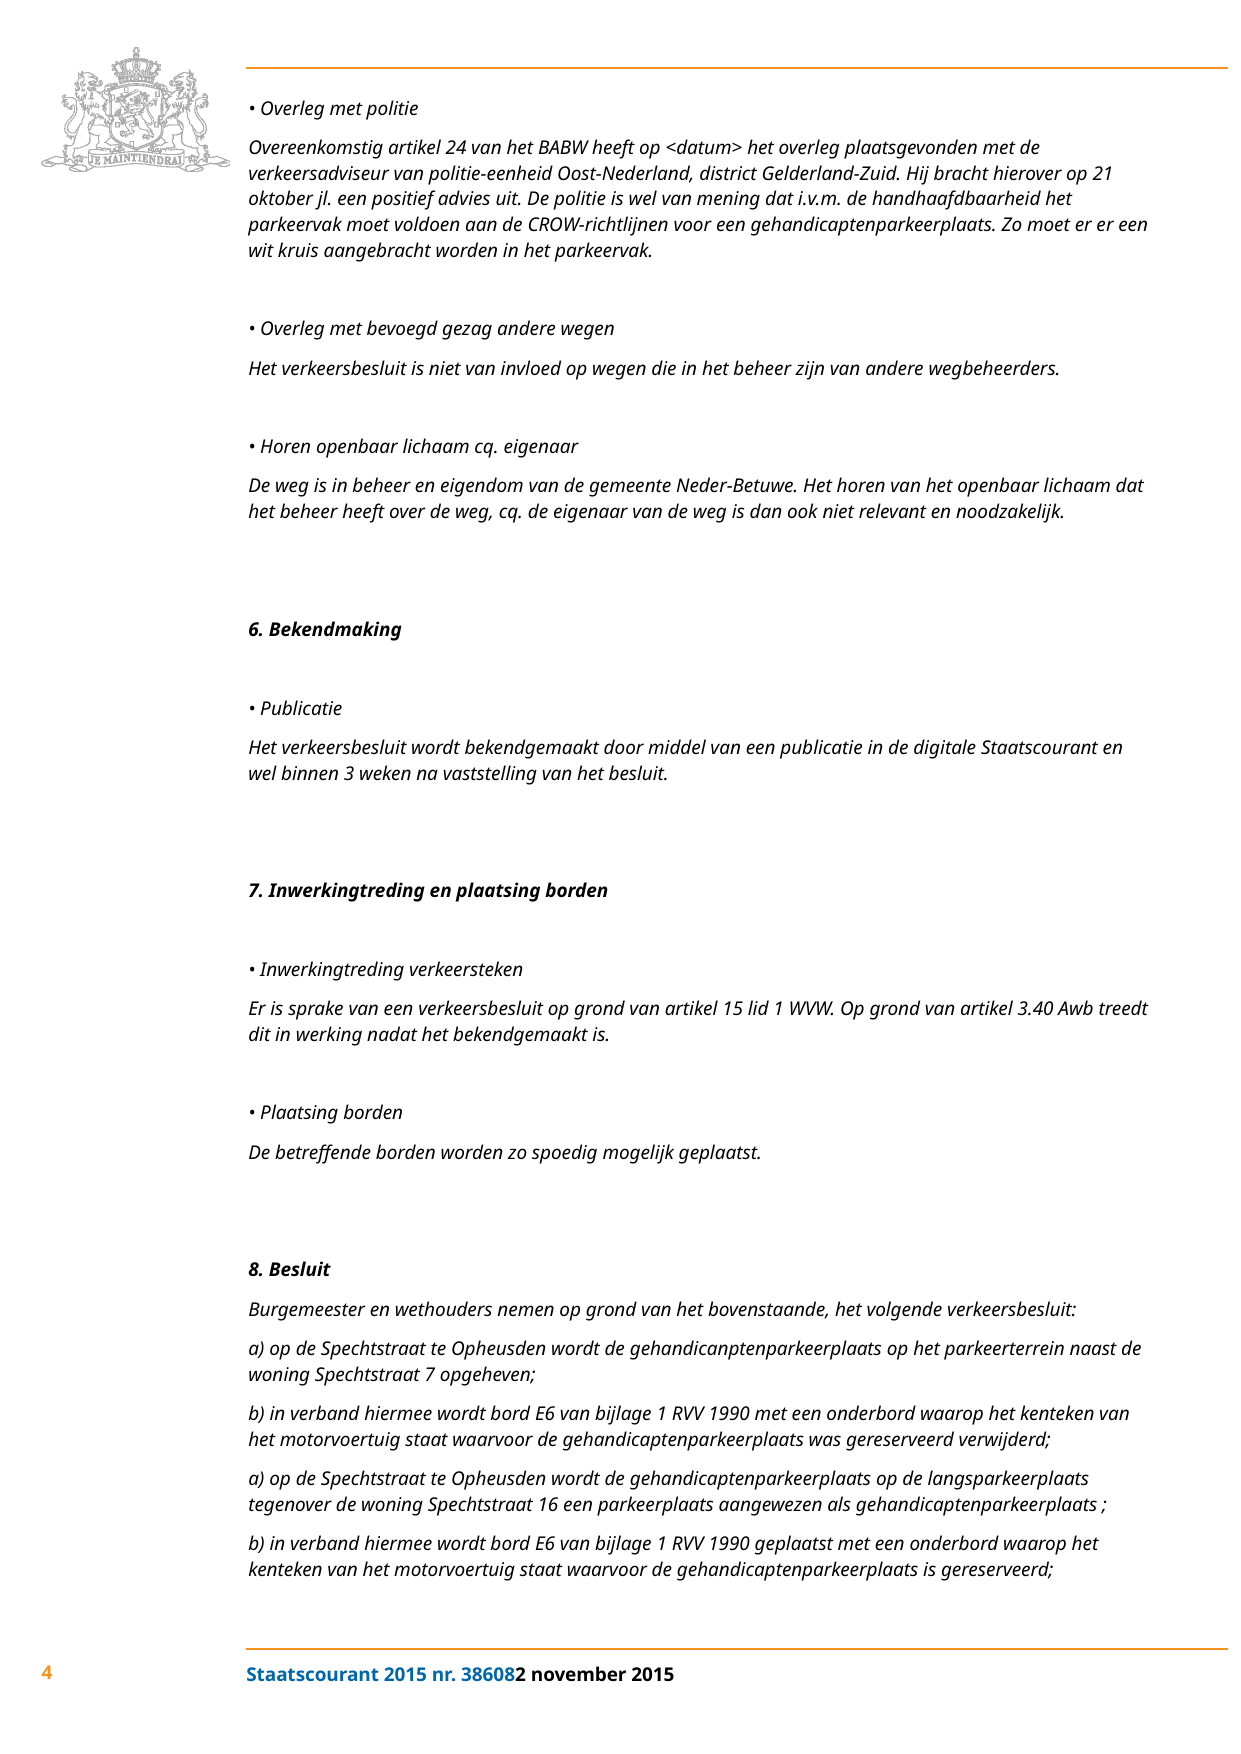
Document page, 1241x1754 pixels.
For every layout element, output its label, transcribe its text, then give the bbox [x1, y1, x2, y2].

text Burgemeester en wethouders nemen op grond van het bovenstaande, het volgende verkeersbesluit: [248, 1296, 1152, 1322]
text • Overleg met politie [248, 95, 1152, 121]
text b) in verband hiermee wordt bord E6 van bijlage 1 RVV 1990 geplaatst met een onderbord waarop het kenteken van het motorvoertuig staat waarvoor de gehandicaptenparkeerplaats is gereserveerd; [248, 1530, 1152, 1582]
text b) in verband hiermee wordt bord E6 van bijlage 1 RVV 1990 met een onderbord waarop het kenteken van het motorvoertuig staat waarvoor de gehandicaptenparkeerplaats was gereserveerd verwijderd; [248, 1400, 1152, 1452]
text Overeenkomstig artikel 24 van het BABW heeft op <datum> het overleg plaatsgevonden met de verkeersadviseur van politie-eenheid Oost-Nederland, district Gelderland-Zuid. Hij bracht hierover op 21 oktober jl. een positief advies uit. De politie is wel van mening dat i.v.m. de handhaafdbaarheid het parkeervak moet voldoen aan de CROW-richtlijnen voor een gehandicaptenparkeerplaats. Zo moet er er een wit kruis aangebracht worden in het parkeervak. [248, 134, 1152, 263]
text 6. Bekendmaking [248, 616, 1152, 642]
text • Plaatsing borden [248, 1099, 1152, 1125]
text 7. Inwerkingtreding en plaatsing borden [248, 877, 1152, 903]
text Het verkeersbesluit is niet van invloed op wegen die in het beheer zijn van andere wegbeheerders. [248, 355, 1152, 381]
text • Overleg met bevoegd gezag andere wegen [248, 316, 1152, 341]
text De weg is in beheer en eigendom van de gemeente Neder-Betuwe. Het horen van het openbaar lichaam dat het beheer heeft over de weg, cq. de eigenaar van de weg is dan ook niet relevant en noodzakelijk. [248, 473, 1152, 524]
text • Horen openbaar lichaam cq. eigenaar [248, 433, 1152, 459]
text a) op de Spechtstraat te Opheusden wordt de gehandicaptenparkeerplaats op de langsparkeerplaats tegenover de woning Spechtstraat 16 een parkeerplaats aangewezen als gehandicaptenparkeerplaats ; [248, 1465, 1152, 1517]
text De betreffende borden worden zo spoedig mogelijk geplaatst. [248, 1139, 1152, 1164]
text • Inwerkingtreding verkeersteken [248, 956, 1152, 982]
picture [41, 47, 231, 172]
text a) op de Spechtstraat te Opheusden wordt de gehandicanptenparkeerplaats op het parkeerterrein naast de woning Spechtstraat 7 opgeheven; [248, 1335, 1152, 1387]
text Er is sprake van een verkeersbesluit op grond van artikel 15 lid 1 WVW. Op grond van artikel 3.40 Awb treedt dit in werking nadat het bekendgemaakt is. [248, 995, 1152, 1047]
text • Publicatie [248, 695, 1152, 720]
text Het verkeersbesluit wordt bekendgemaakt door middel van een publicatie in de digitale Staatscourant en wel binnen 3 weken na vaststelling van het besluit. [248, 734, 1152, 785]
text 8. Besluit [248, 1257, 1152, 1282]
